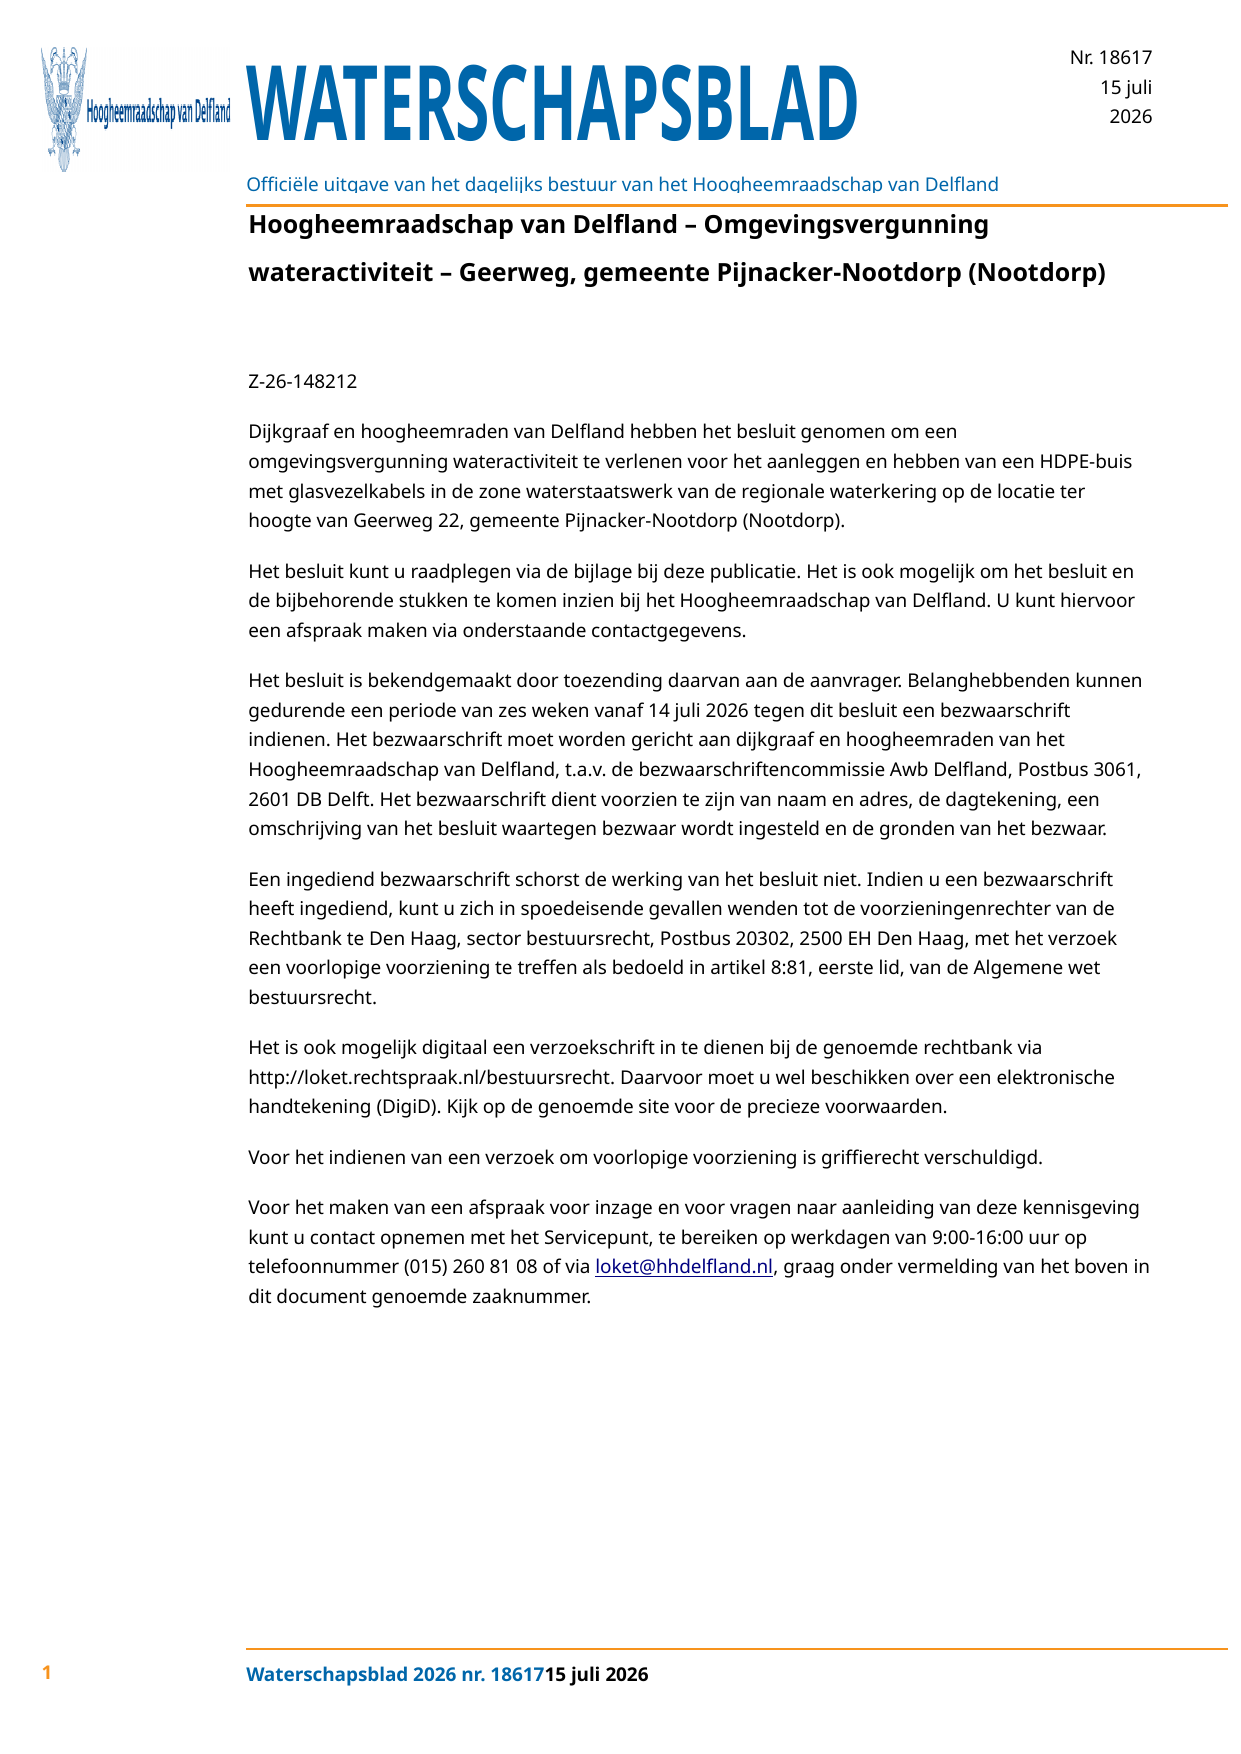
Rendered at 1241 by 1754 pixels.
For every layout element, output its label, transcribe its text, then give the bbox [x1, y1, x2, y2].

text Z-26-148212 [248, 368, 1152, 394]
text Het besluit is bekendgemaakt door toezending daarvan aan de aanvrager. Belanghebbenden kunnen gedurende een periode van zes weken vanaf 14 juli 2026 tegen dit besluit een bezwaarschrift indienen. Het bezwaarschrift moet worden gericht aan dijkgraaf en hoogheemraden van het Hoogheemraadschap van Delfland, t.a.v. de bezwaarschriftencommissie Awb Delfland, Postbus 3061, 2601 DB Delft. Het bezwaarschrift dient voorzien te zijn van naam en adres, de dagtekening, een omschrijving van het besluit waartegen bezwaar wordt ingesteld en de gronden van het bezwaar. [248, 667, 1152, 841]
text Het besluit kunt u raadplegen via de bijlage bij deze publicatie. Het is ook mogelijk om het besluit en de bijbehorende stukken te komen inzien bij het Hoogheemraadschap van Delfland. U kunt hiervoor een afspraak maken via onderstaande contactgegevens. [248, 558, 1152, 643]
text Dijkgraaf en hoogheemraden van Delfland hebben het besluit genomen om een omgevingsvergunning wateractiviteit te verlenen voor het aanleggen en hebben van een HDPE-buis met glasvezelkabels in de zone waterstaatswerk van de regionale waterkering op de locatie ter hoogte van Geerweg 22, gemeente Pijnacker-Nootdorp (Nootdorp). [248, 419, 1152, 533]
text Een ingediend bezwaarschrift schorst de werking van het besluit niet. Indien u een bezwaarschrift heeft ingediend, kunt u zich in spoedeisende gevallen wenden tot de voorzieningenrechter van de Rechtbank te Den Haag, sector bestuursrecht, Postbus 20302, 2500 EH Den Haag, met het verzoek een voorlopige voorziening te treffen als bedoeld in artikel 8:81, eerste lid, van de Algemene wet bestuursrecht. [248, 866, 1152, 1010]
text Het is ook mogelijk digitaal een verzoekschrift in te dienen bij de genoemde rechtbank via http://loket.rechtspraak.nl/bestuursrecht. Daarvoor moet u wel beschikken over een elektronische handtekening (DigiD). Kijk op de genoemde site voor de precieze voorwaarden. [248, 1034, 1152, 1119]
picture [41, 47, 231, 172]
text Voor het maken van een afspraak voor inzage en voor vragen naar aanleiding van deze kennisgeving kunt u contact opnemen met het Servicepunt, te bereiken op werkdagen van 9:00-16:00 uur op telefoonnummer (015) 260 81 08 of via loket@hhdelfland.nl, graag onder vermelding van het boven in dit document genoemde zaaknummer. [248, 1194, 1152, 1309]
text Voor het indienen van een verzoek om voorlopige voorziening is griffierecht verschuldigd. [248, 1144, 1152, 1170]
text Hoogheemraadschap van Delfland – Omgevingsvergunning wateractiviteit – Geerweg, gemeente Pijnacker-Nootdorp (Nootdorp) [248, 207, 1152, 288]
